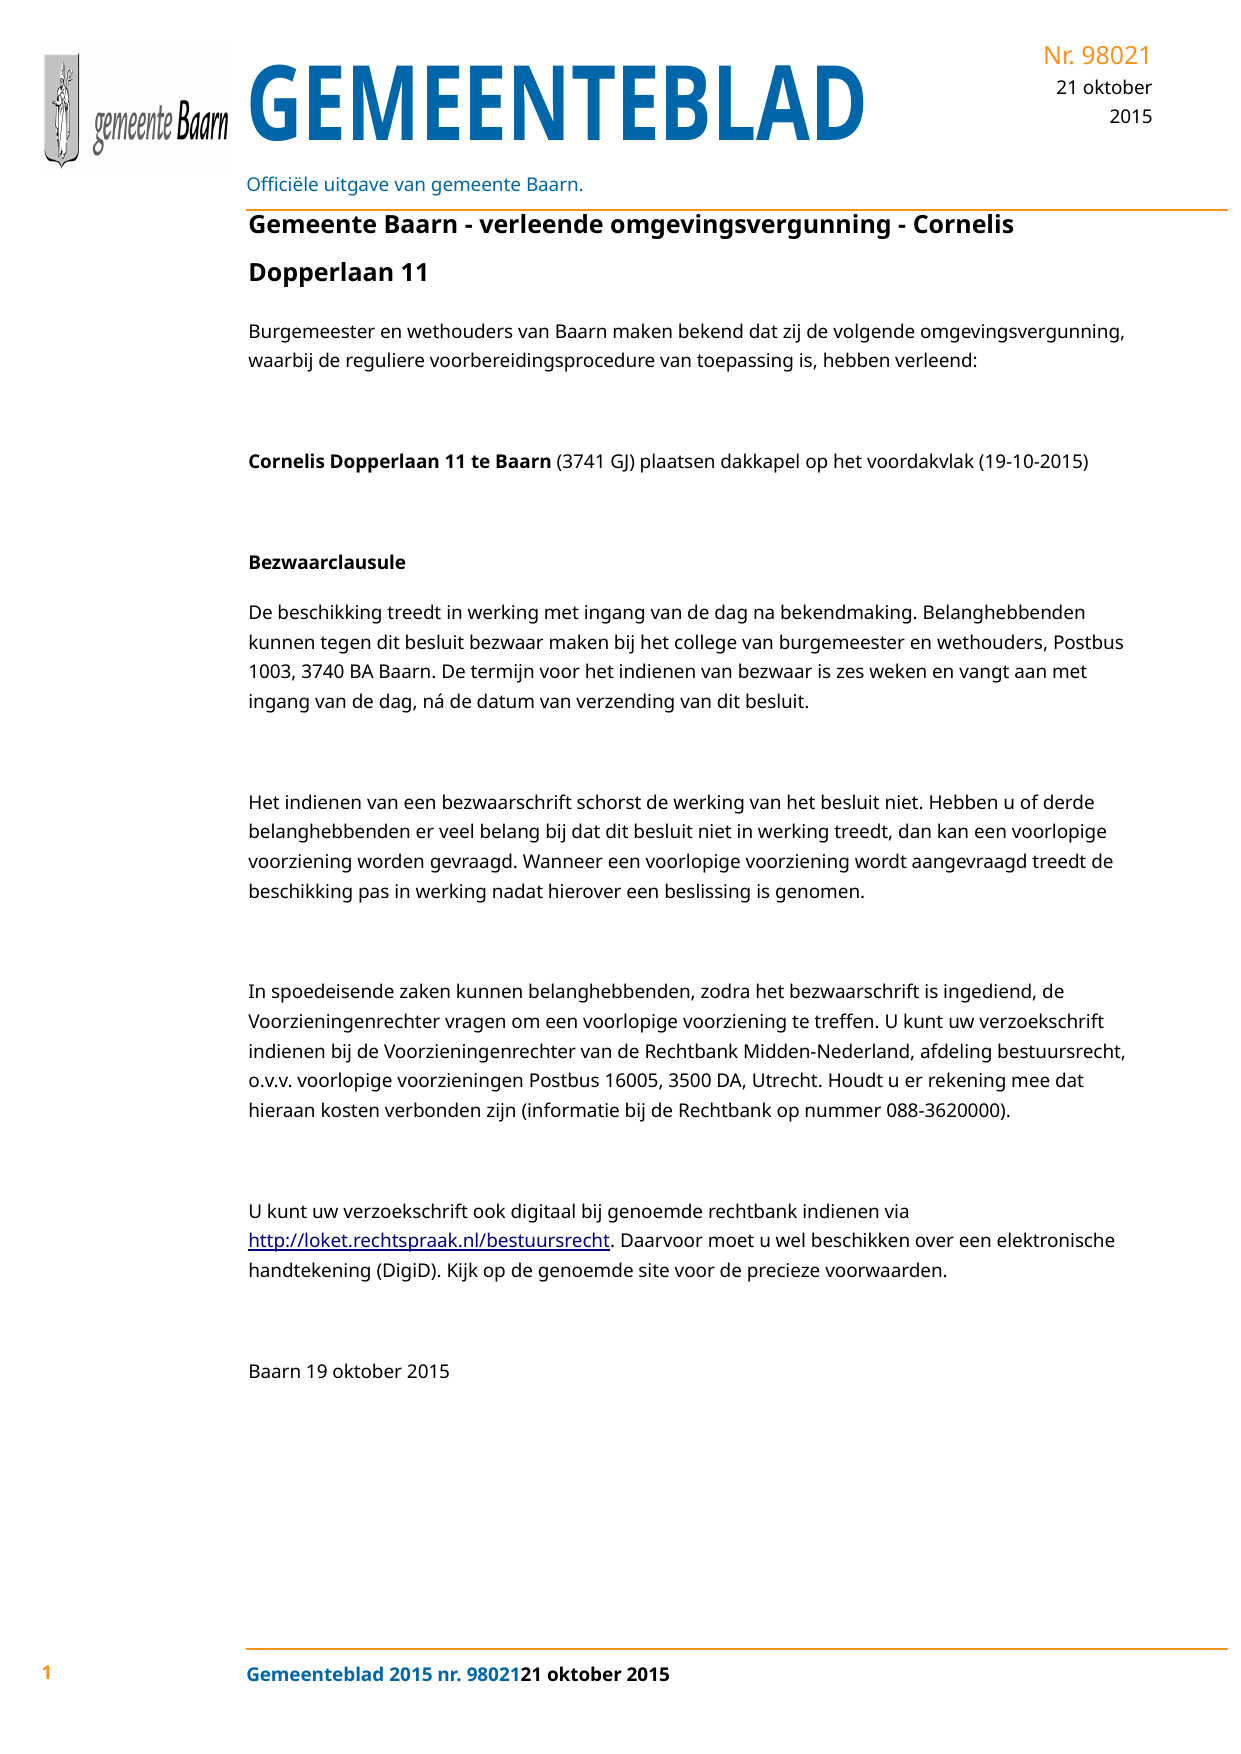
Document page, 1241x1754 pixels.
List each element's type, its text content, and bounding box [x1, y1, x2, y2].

text Cornelis Dopperlaan 11 te Baarn (3741 GJ) plaatsen dakkapel op het voordakvlak (19-10-2015) [248, 448, 1152, 474]
text Baarn 19 oktober 2015 [248, 1358, 1152, 1384]
text Gemeente Baarn - verleende omgevingsvergunning - Cornelis Dopperlaan 11 [248, 211, 1152, 288]
text Burgemeester en wethouders van Baarn maken bekend dat zij de volgende omgevingsvergunning, waarbij de reguliere voorbereidingsprocedure van toepassing is, hebben verleend: [248, 318, 1152, 373]
text Bezwaarclausule [248, 549, 1152, 575]
text De beschikking treedt in werking met ingang van de dag na bekendmaking. Belanghebbenden kunnen tegen dit besluit bezwaar maken bij het college van burgemeester en wethouders, Postbus 1003, 3740 BA Baarn. De termijn voor het indienen van bezwaar is zes weken en vangt aan met ingang van de dag, ná de datum van verzending van dit besluit. [248, 599, 1152, 714]
text Het indienen van een bezwaarschrift schorst de werking van het besluit niet. Hebben u of derde belanghebbenden er veel belang bij dat dit besluit niet in werking treedt, dan kan een voorlopige voorziening worden gevraagd. Wanneer een voorlopige voorziening wordt aangevraagd treedt de beschikking pas in werking nadat hierover een beslissing is genomen. [248, 789, 1152, 904]
text In spoedeisende zaken kunnen belanghebbenden, zodra het bezwaarschrift is ingediend, de Voorzieningenrechter vragen om een voorlopige voorziening te treffen. U kunt uw verzoekschrift indienen bij de Voorzieningenrechter van de Rechtbank Midden-Nederland, afdeling bestuursrecht, o.v.v. voorlopige voorzieningen Postbus 16005, 3500 DA, Utrecht. Houdt u er rekening mee dat hieraan kosten verbonden zijn (informatie bij de Rechtbank op nummer 088-3620000). [248, 979, 1152, 1123]
picture [41, 47, 231, 172]
text U kunt uw verzoekschrift ook digitaal bij genoemde rechtbank indienen via http://loket.rechtspraak.nl/bestuursrecht. Daarvoor moet u wel beschikken over een elektronische handtekening (DigiD). Kijk op de genoemde site voor de precieze voorwaarden. [248, 1198, 1152, 1283]
